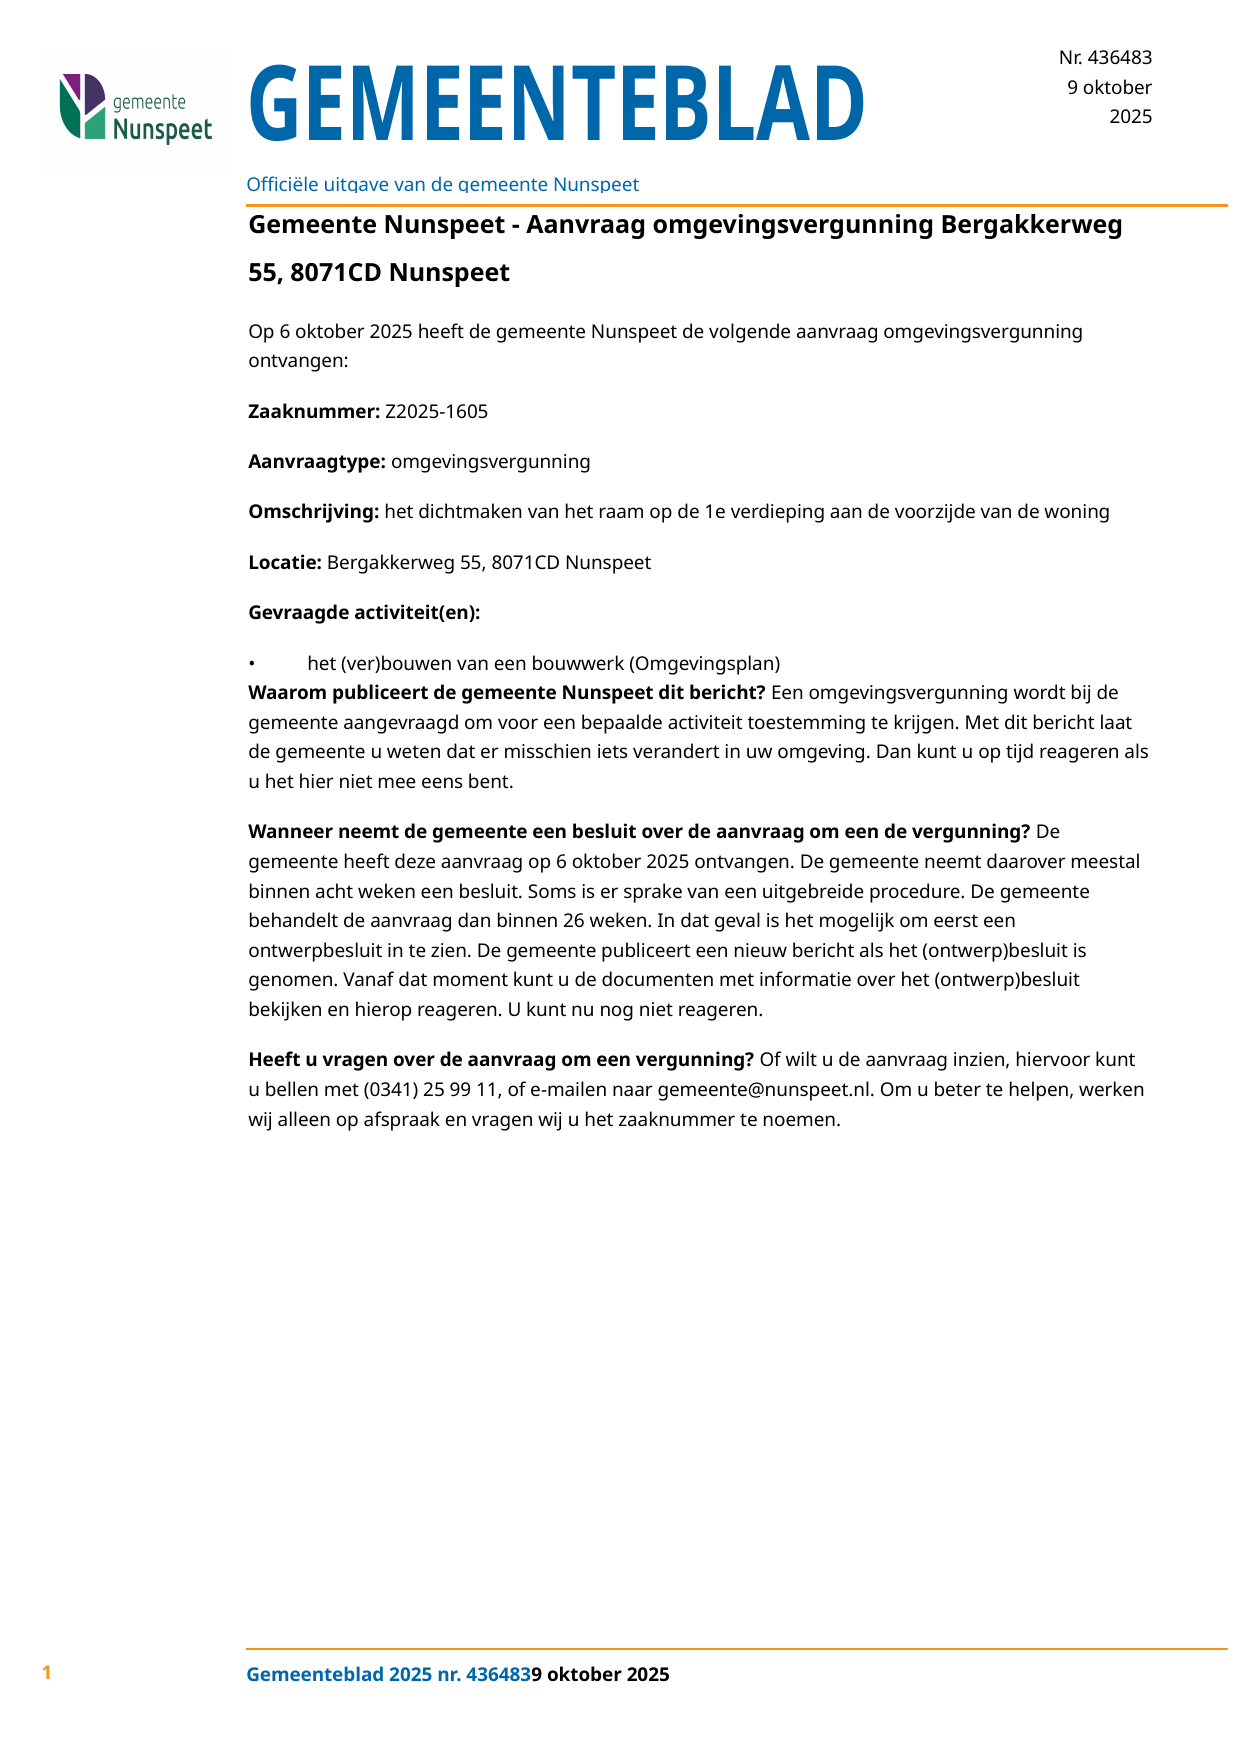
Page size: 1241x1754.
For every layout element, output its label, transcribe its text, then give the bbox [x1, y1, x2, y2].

text Wanneer neemt de gemeente een besluit over de aanvraag om een de vergunning? De gemeente heeft deze aanvraag op 6 oktober 2025 ontvangen. De gemeente neemt daarover meestal binnen acht weken een besluit. Soms is er sprake van een uitgebreide procedure. De gemeente behandelt de aanvraag dan binnen 26 weken. In dat geval is het mogelijk om eerst een ontwerpbesluit in te zien. De gemeente publiceert een nieuw bericht als het (ontwerp)besluit is genomen. Vanaf dat moment kunt u de documenten met informatie over het (ontwerp)besluit bekijken en hierop reageren. U kunt nu nog niet reageren. [248, 819, 1152, 1022]
text Waarom publiceert de gemeente Nunspeet dit bericht? Een omgevingsvergunning wordt bij de gemeente aangevraagd om voor een bepaalde activiteit toestemming te krijgen. Met dit bericht laat de gemeente u weten dat er misschien iets verandert in uw omgeving. Dan kunt u op tijd reageren als u het hier niet mee eens bent. [248, 679, 1152, 794]
text Op 6 oktober 2025 heeft de gemeente Nunspeet de volgende aanvraag omgevingsvergunning ontvangen: [248, 318, 1152, 373]
text Aanvraagtype: omgevingsvergunning [248, 448, 1152, 474]
text Locatie: Bergakkerweg 55, 8071CD Nunspeet [248, 549, 1152, 575]
picture [41, 47, 231, 172]
text Omschrijving: het dichtmaken van het raam op de 1e verdieping aan de voorzijde van de woning [248, 499, 1152, 524]
text Gemeente Nunspeet - Aanvraag omgevingsvergunning Bergakkerweg 55, 8071CD Nunspeet [248, 207, 1152, 288]
list het (ver)bouwen van een bouwwerk (Omgevingsplan) [248, 650, 1152, 676]
text Gevraagde activiteit(en): [248, 599, 1152, 625]
text Zaaknummer: Z2025-1605 [248, 398, 1152, 424]
text Heeft u vragen over de aanvraag om een vergunning? Of wilt u de aanvraag inzien, hiervoor kunt u bellen met (0341) 25 99 11, of e-mailen naar gemeente@nunspeet.nl. Om u beter te helpen, werken wij alleen op afspraak en vragen wij u het zaaknummer te noemen. [248, 1047, 1152, 1132]
